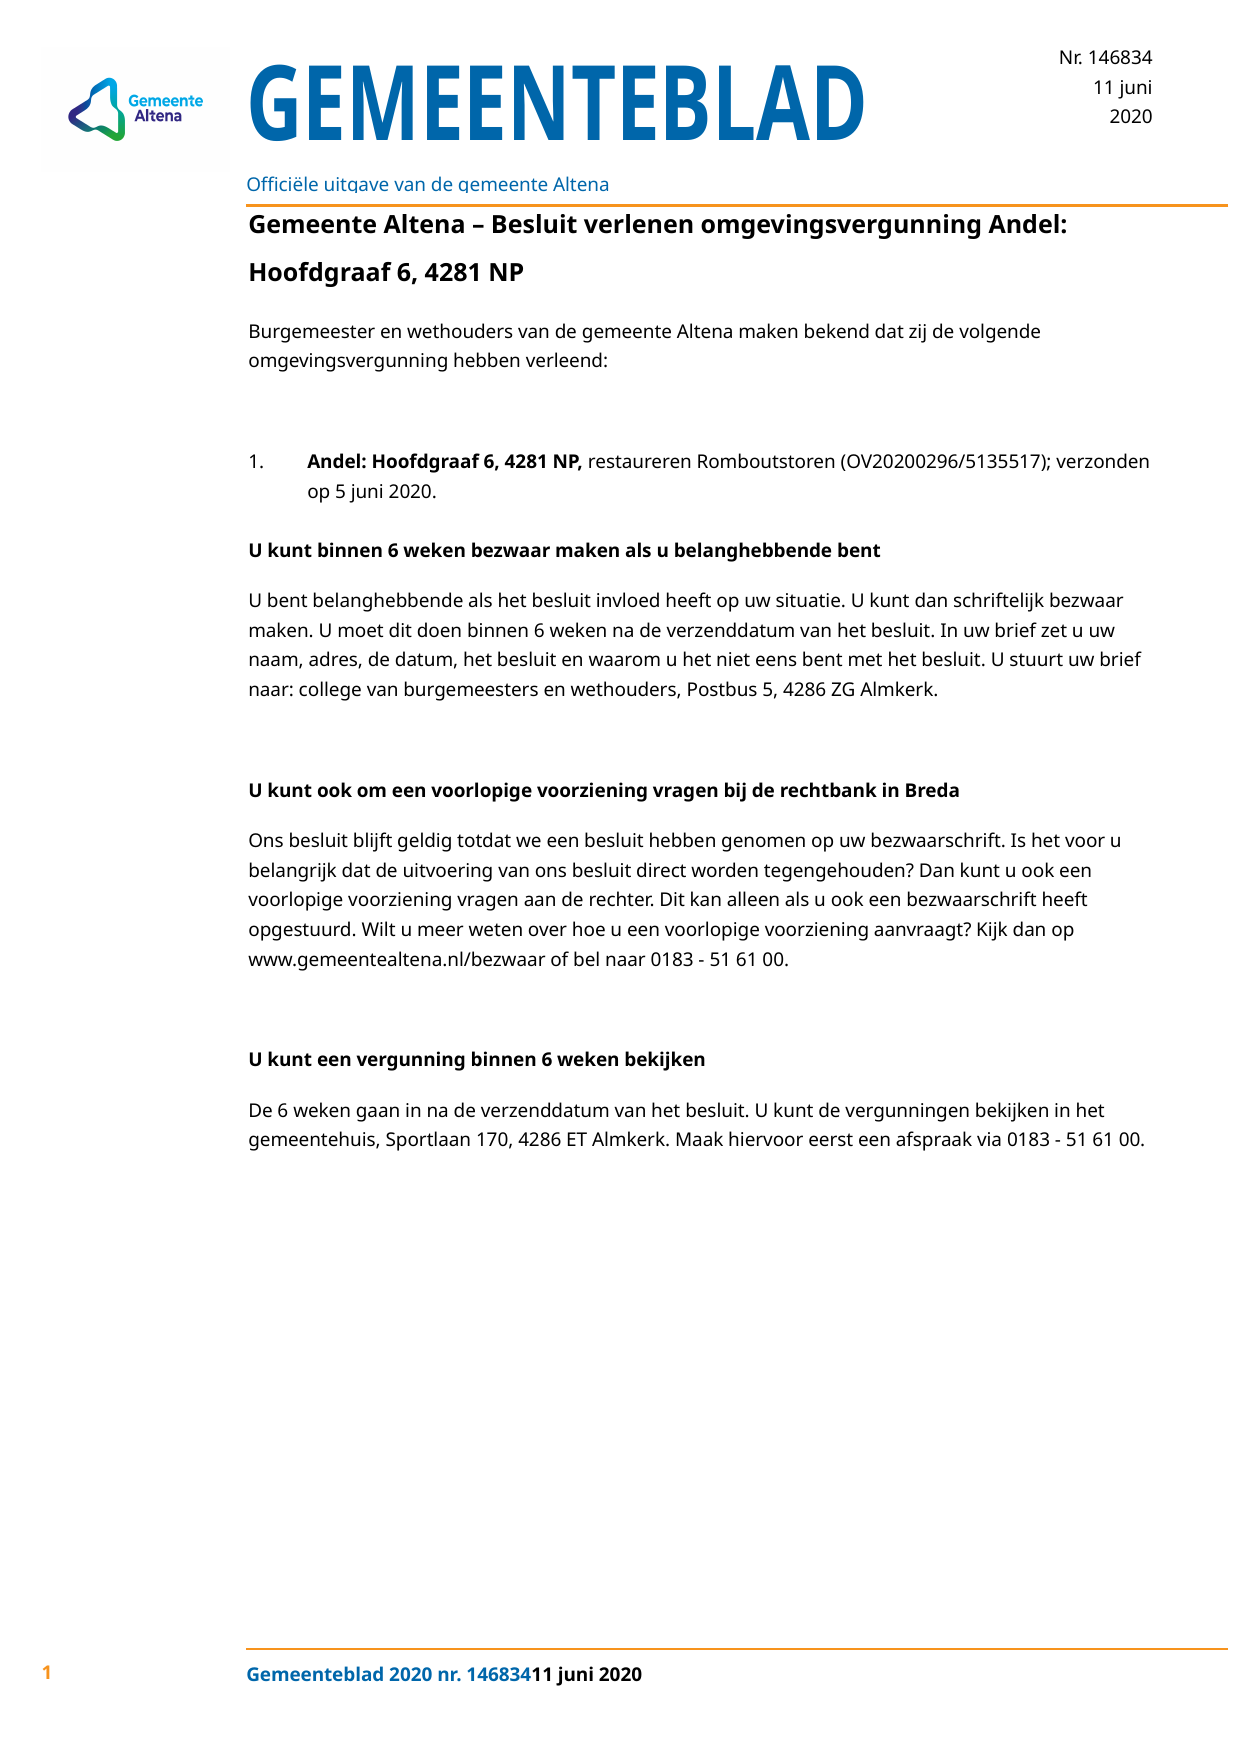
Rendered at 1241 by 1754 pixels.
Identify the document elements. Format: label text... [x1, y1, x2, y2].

text U kunt een vergunning binnen 6 weken bekijken [248, 1047, 1152, 1072]
text U kunt ook om een voorlopige voorziening vragen bij de rechtbank in Breda [248, 777, 1152, 803]
list Andel: Hoofdgraaf 6, 4281 NP, restaureren Romboutstoren (OV20200296/5135517); verzonden op 5 juni 2020. [248, 448, 1152, 504]
text Gemeente Altena – Besluit verlenen omgevingsvergunning Andel: Hoofdgraaf 6, 4281 NP [248, 207, 1152, 288]
text U bent belanghebbende als het besluit invloed heeft op uw situatie. U kunt dan schriftelijk bezwaar maken. U moet dit doen binnen 6 weken na de verzenddatum van het besluit. In uw brief zet u uw naam, adres, de datum, het besluit en waarom u het niet eens bent met het besluit. U stuurt uw brief naar: college van burgemeesters en wethouders, Postbus 5, 4286 ZG Almkerk. [248, 587, 1152, 702]
picture [41, 47, 231, 172]
text U kunt binnen 6 weken bezwaar maken als u belanghebbende bent [248, 537, 1152, 563]
text Burgemeester en wethouders van de gemeente Altena maken bekend dat zij de volgende omgevingsvergunning hebben verleend: [248, 318, 1152, 373]
text Ons besluit blijft geldig totdat we een besluit hebben genomen op uw bezwaarschrift. Is het voor u belangrijk dat de uitvoering van ons besluit direct worden tegengehouden? Dan kunt u ook een voorlopige voorziening vragen aan de rechter. Dit kan alleen als u ook een bezwaarschrift heeft opgestuurd. Wilt u meer weten over hoe u een voorlopige voorziening aanvraagt? Kijk dan op www.gemeentealtena.nl/bezwaar of bel naar 0183 - 51 61 00. [248, 827, 1152, 972]
text De 6 weken gaan in na de verzenddatum van het besluit. U kunt de vergunningen bekijken in het gemeentehuis, Sportlaan 170, 4286 ET Almkerk. Maak hiervoor eerst een afspraak via 0183 - 51 61 00. [248, 1097, 1152, 1152]
